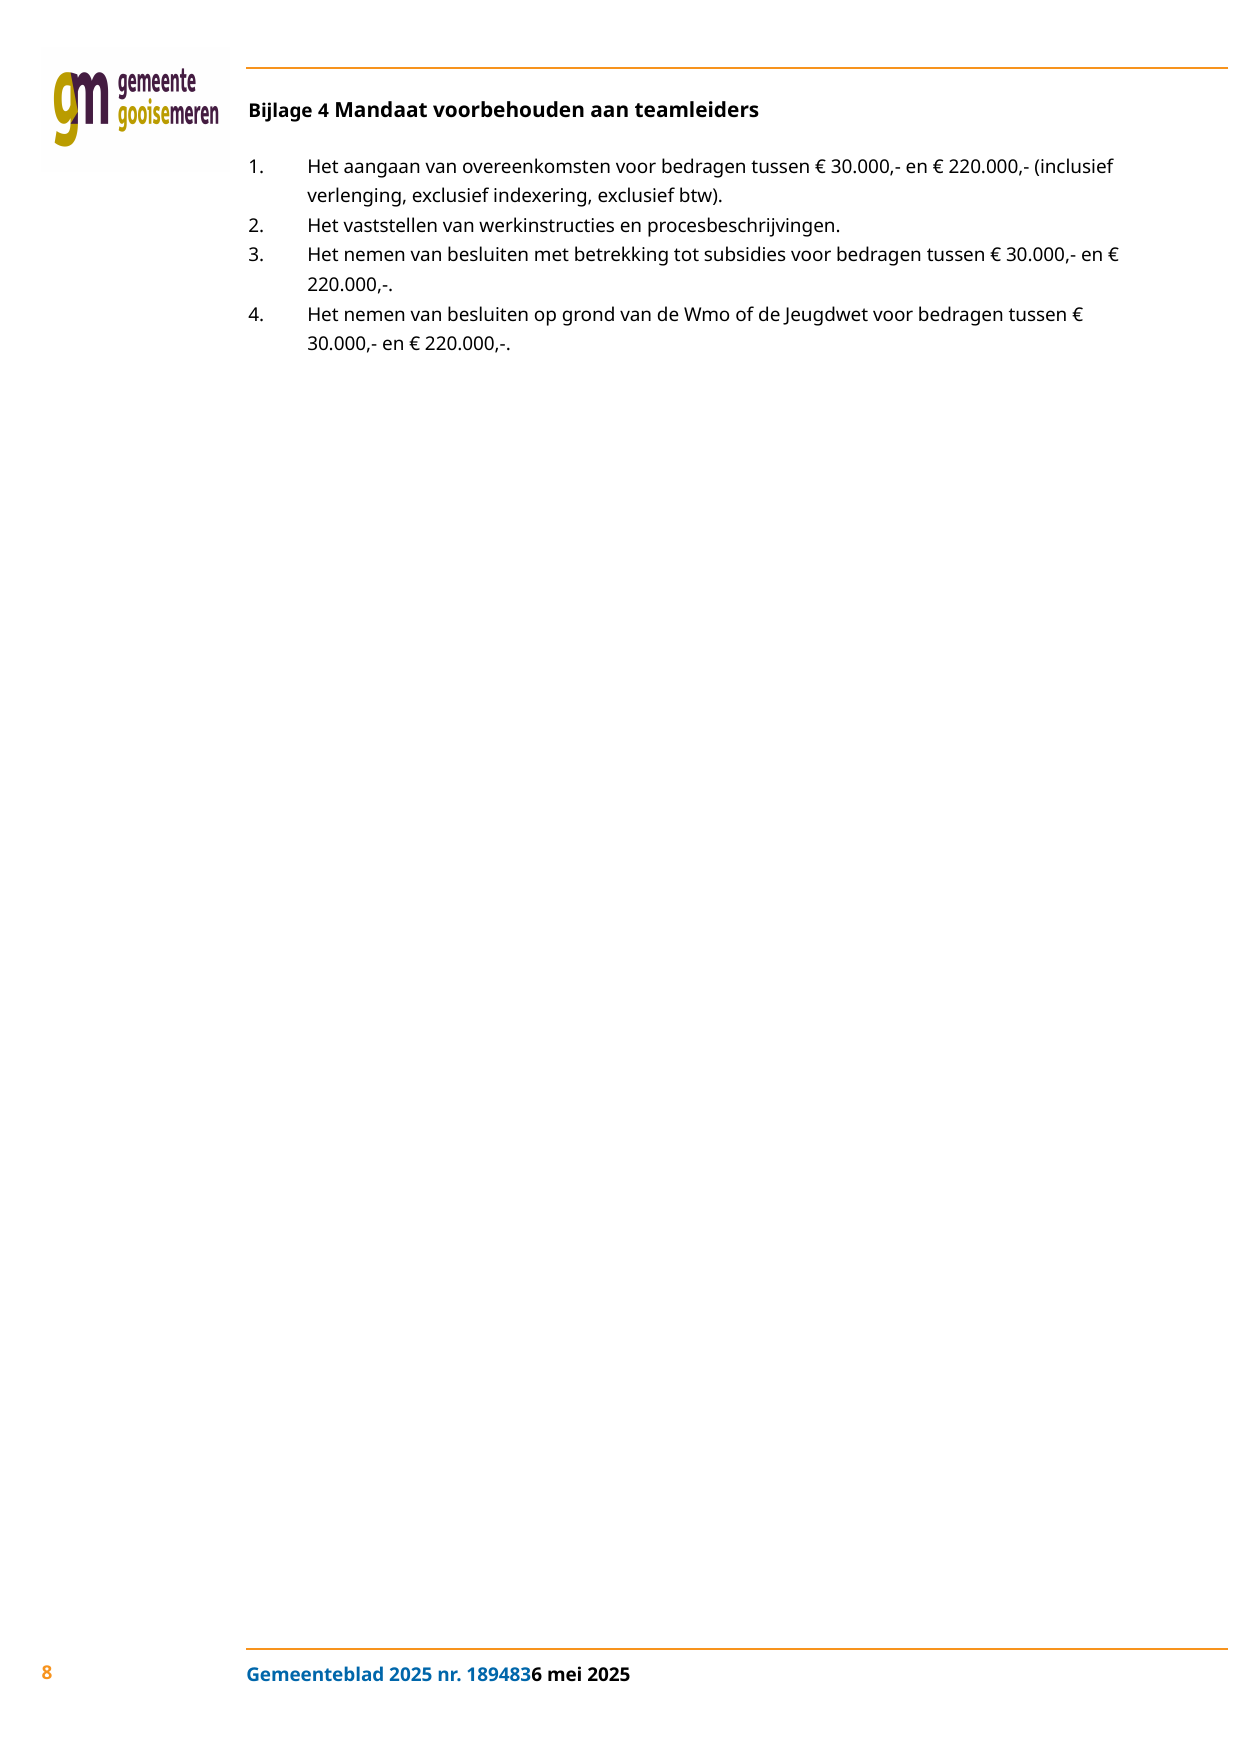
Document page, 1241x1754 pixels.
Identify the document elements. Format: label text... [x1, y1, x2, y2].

picture [41, 47, 231, 172]
list Het vaststellen van werkinstructies en procesbeschrijvingen. [248, 212, 1152, 238]
text Bijlage 4 Mandaat voorbehouden aan teamleiders [248, 95, 1152, 123]
list Het nemen van besluiten op grond van de Wmo of de Jeugdwet voor bedragen tussen € 30.000,- en € 220.000,-. [248, 301, 1152, 356]
list Het aangaan van overeenkomsten voor bedragen tussen € 30.000,- en € 220.000,- (inclusief verlenging, exclusief indexering, exclusief btw). [248, 153, 1152, 208]
list Het nemen van besluiten met betrekking tot subsidies voor bedragen tussen € 30.000,- en € 220.000,-. [248, 242, 1152, 297]
